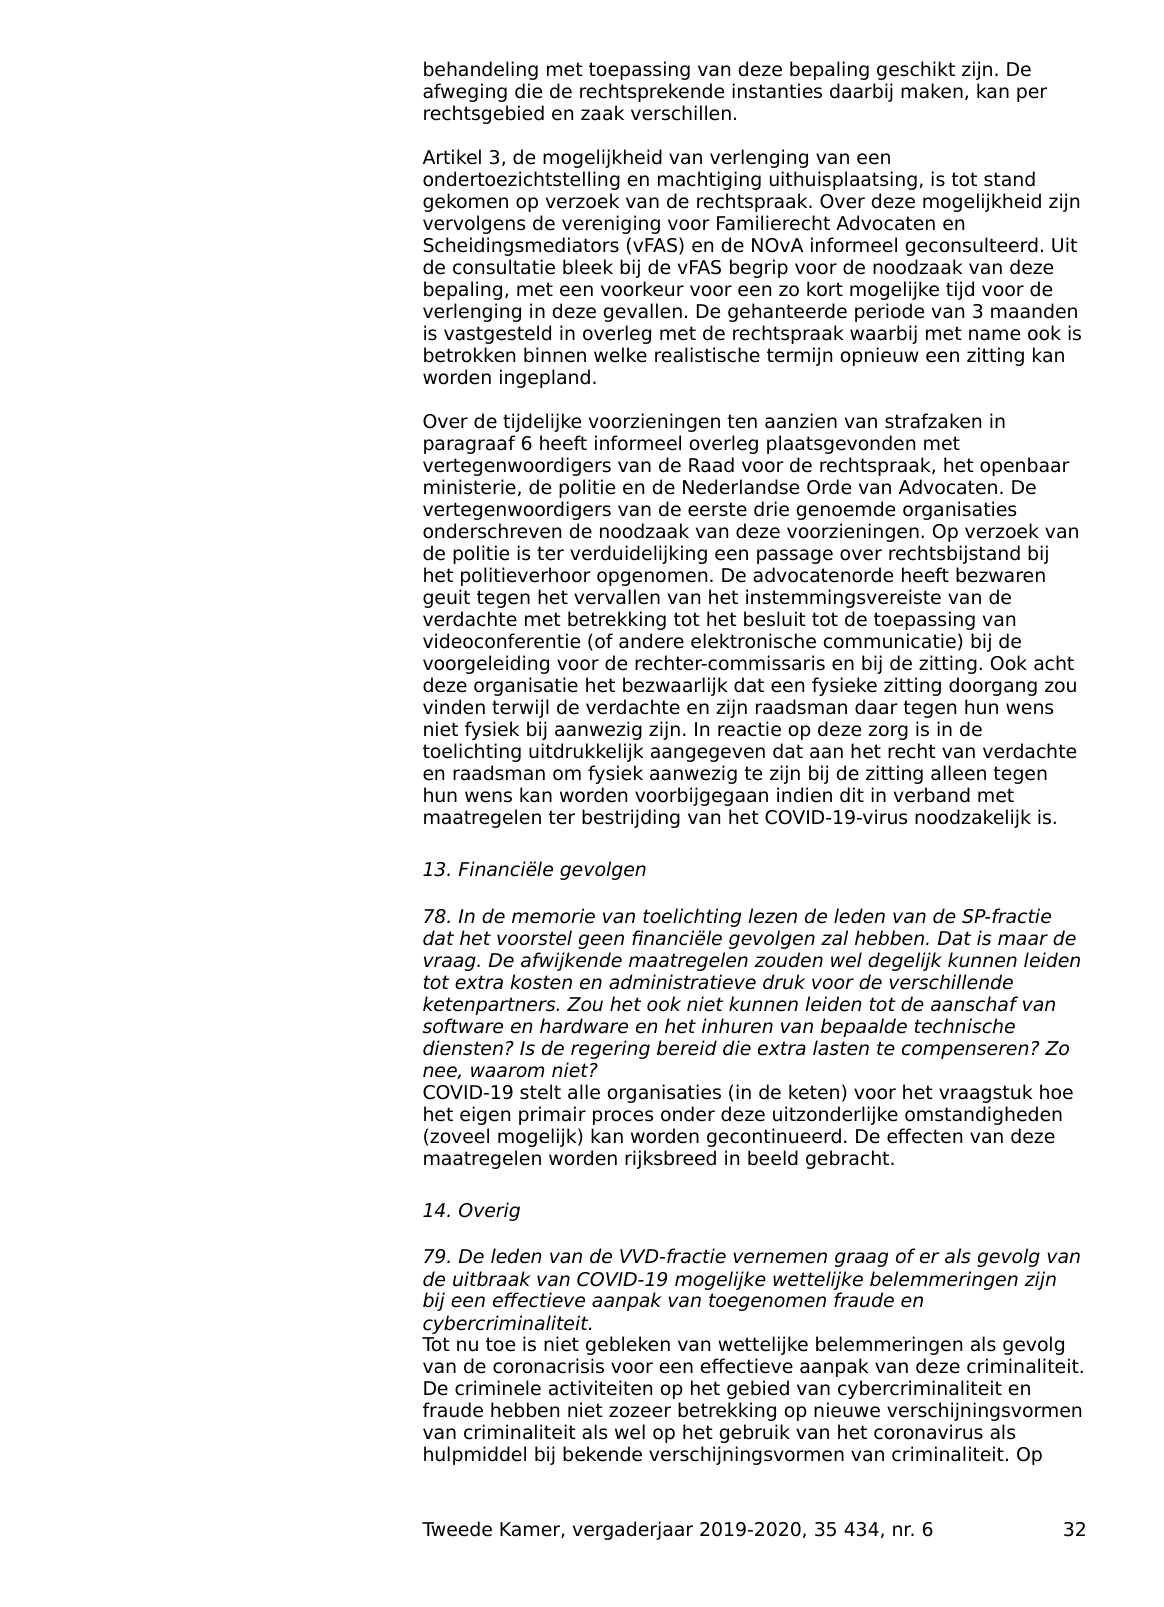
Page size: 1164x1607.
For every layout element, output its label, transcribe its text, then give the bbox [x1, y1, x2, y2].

text Over de tijdelijke voorzieningen ten aanzien van strafzaken in paragraaf 6 heeft informeel overleg plaatsgevonden met vertegenwoordigers van de Raad voor de rechtspraak, het openbaar ministerie, de politie en de Nederlandse Orde van Advocaten. De vertegenwoordigers van de eerste drie genoemde organisaties onderschreven de noodzaak van deze voorzieningen. Op verzoek van de politie is ter verduidelijking een passage over rechtsbijstand bij het politieverhoor opgenomen. De advocatenorde heeft bezwaren geuit tegen het vervallen van het instemmingsvereiste van de verdachte met betrekking tot het besluit tot de toepassing van videoconferentie (of andere elektronische communicatie) bij de voorgeleiding voor de rechter-commissaris en bij de zitting. Ook acht deze organisatie het bezwaarlijk dat een fysieke zitting doorgang zou vinden terwijl de verdachte en zijn raadsman daar tegen hun wens niet fysiek bij aanwezig zijn. In reactie op deze zorg is in de toelichting uitdrukkelijk aangegeven dat aan het recht van verdachte en raadsman om fysiek aanwezig te zijn bij de zitting alleen tegen hun wens kan worden voorbijgegaan indien dit in verband met maatregelen ter bestrijding van het COVID-19-virus noodzakelijk is. [422, 411, 1087, 829]
text Tot nu toe is niet gebleken van wettelijke belemmeringen als gevolg van de coronacrisis voor een effectieve aanpak van deze criminaliteit. De criminele activiteiten op het gebied van cybercriminaliteit en fraude hebben niet zozeer betrekking op nieuwe verschijningsvormen van criminaliteit als wel op het gebruik van het coronavirus als hulpmiddel bij bekende verschijningsvormen van criminaliteit. Op [422, 1334, 1087, 1466]
subtitle 13. Financiële gevolgen [422, 859, 1087, 881]
subtitle 14. Overig [422, 1199, 1087, 1221]
text behandeling met toepassing van deze bepaling geschikt zijn. De afweging die de rechtsprekende instanties daarbij maken, kan per rechtsgebied en zaak verschillen. [422, 59, 1087, 125]
text 78. In de memorie van toelichting lezen de leden van de SP-fractie dat het voorstel geen financiële gevolgen zal hebben. Dat is maar de vraag. De afwijkende maatregelen zouden wel degelijk kunnen leiden tot extra kosten en administratieve druk voor de verschillende ketenpartners. Zou het ook niet kunnen leiden tot de aanschaf van software en hardware en het inhuren van bepaalde technische diensten? Is de regering bereid die extra lasten te compenseren? Zo nee, waarom niet? [422, 906, 1087, 1082]
text 79. De leden van de VVD-fractie vernemen graag of er als gevolg van de uitbraak van COVID-19 mogelijke wettelijke belemmeringen zijn bij een effectieve aanpak van toegenomen fraude en cybercriminaliteit. [422, 1246, 1087, 1334]
text COVID-19 stelt alle organisaties (in de keten) voor het vraagstuk hoe het eigen primair proces onder deze uitzonderlijke omstandigheden (zoveel mogelijk) kan worden gecontinueerd. De effecten van deze maatregelen worden rijksbreed in beeld gebracht. [422, 1082, 1087, 1169]
text Artikel 3, de mogelijkheid van verlenging van een ondertoezichtstelling en machtiging uithuisplaatsing, is tot stand gekomen op verzoek van de rechtspraak. Over deze mogelijkheid zijn vervolgens de vereniging voor Familierecht Advocaten en Scheidingsmediators (vFAS) en de NOvA informeel geconsulteerd. Uit de consultatie bleek bij de vFAS begrip voor de noodzaak van deze bepaling, met een voorkeur voor een zo kort mogelijke tijd voor de verlenging in deze gevallen. De gehanteerde periode van 3 maanden is vastgesteld in overleg met de rechtspraak waarbij met name ook is betrokken binnen welke realistische termijn opnieuw een zitting kan worden ingepland. [422, 147, 1087, 389]
